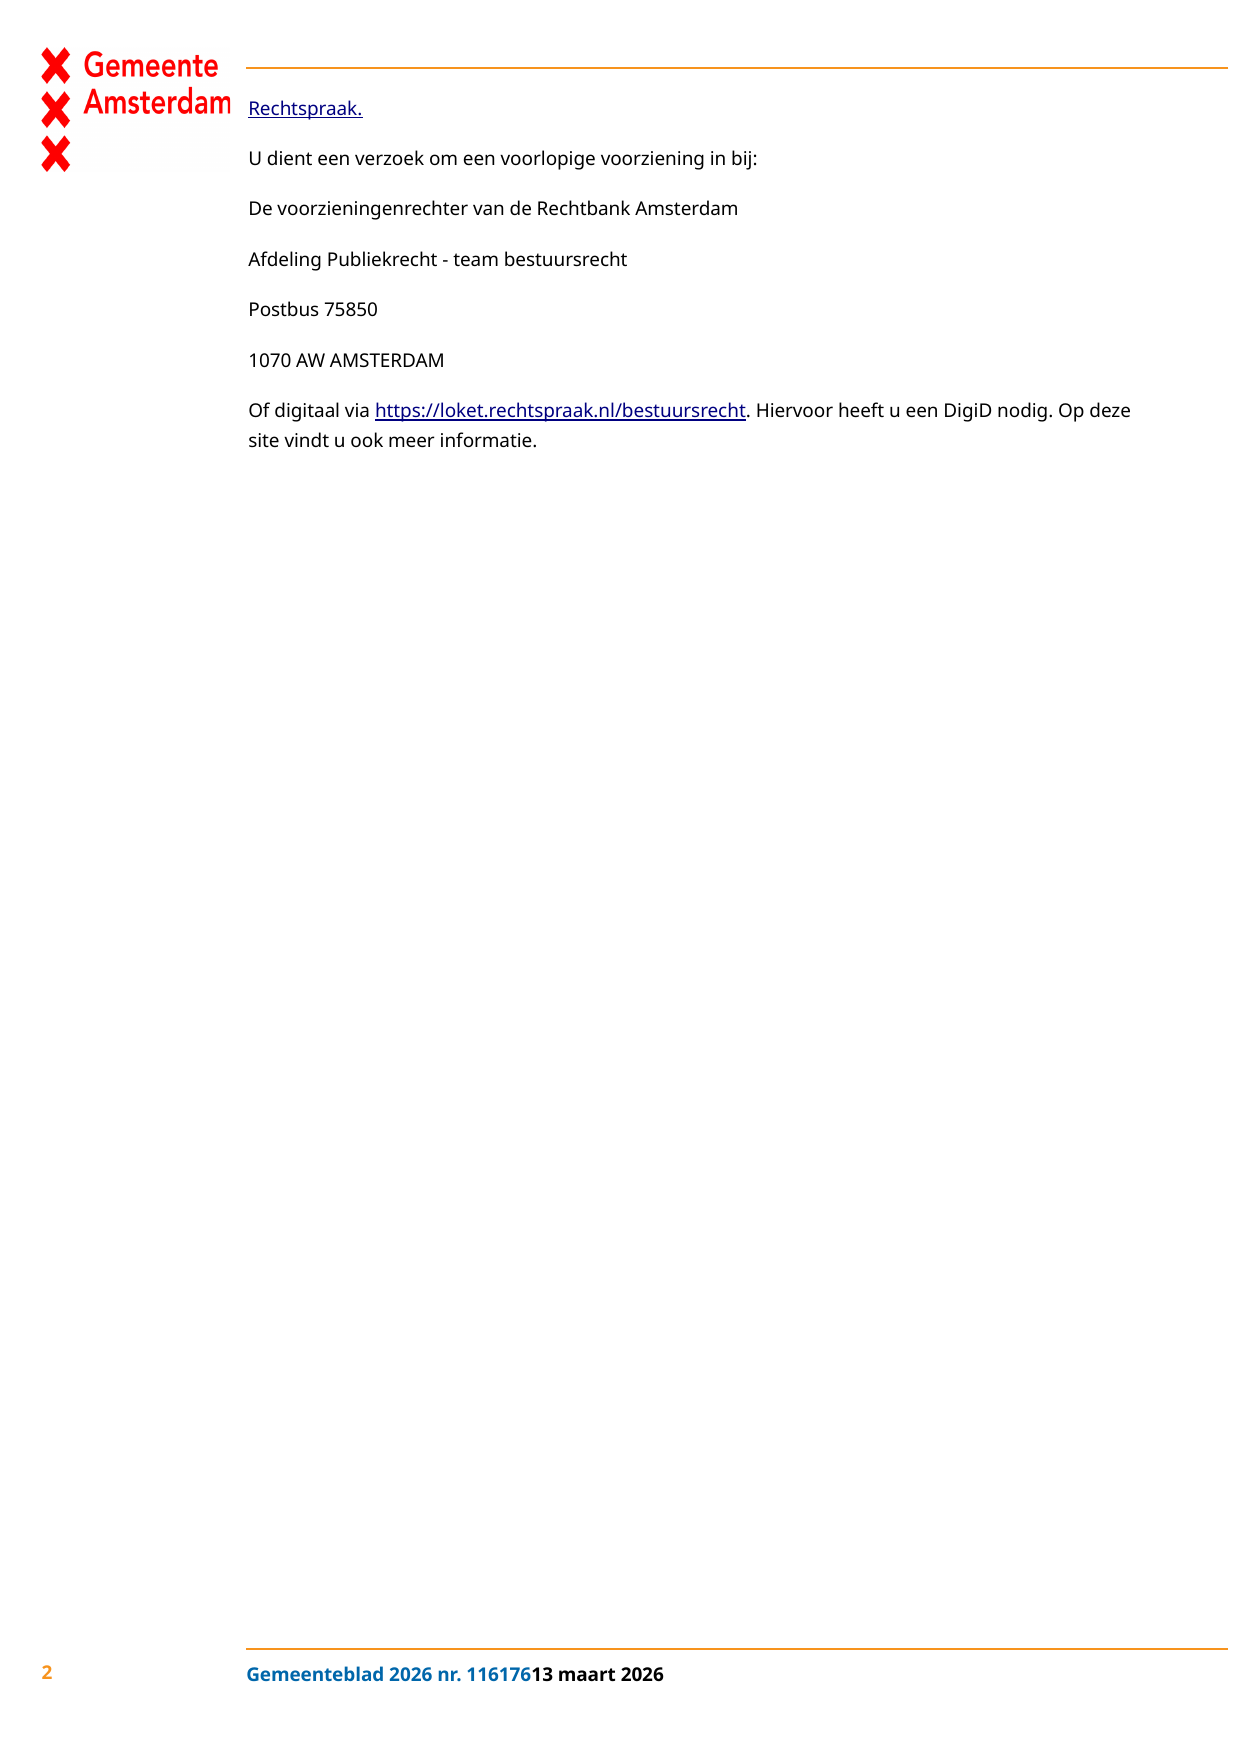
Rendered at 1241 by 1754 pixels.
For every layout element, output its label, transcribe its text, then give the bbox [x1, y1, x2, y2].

text Postbus 75850 [248, 296, 1152, 322]
text Rechtspraak. [248, 95, 1152, 121]
text De voorzieningenrechter van de Rechtbank Amsterdam [248, 196, 1152, 221]
text Of digitaal via https://loket.rechtspraak.nl/bestuursrecht. Hiervoor heeft u een DigiD nodig. Op deze site vindt u ook meer informatie. [248, 397, 1152, 453]
text U dient een verzoek om een voorlopige voorziening in bij: [248, 145, 1152, 171]
text 1070 AW AMSTERDAM [248, 347, 1152, 373]
picture [41, 47, 231, 172]
text Afdeling Publiekrecht - team bestuursrecht [248, 246, 1152, 272]
